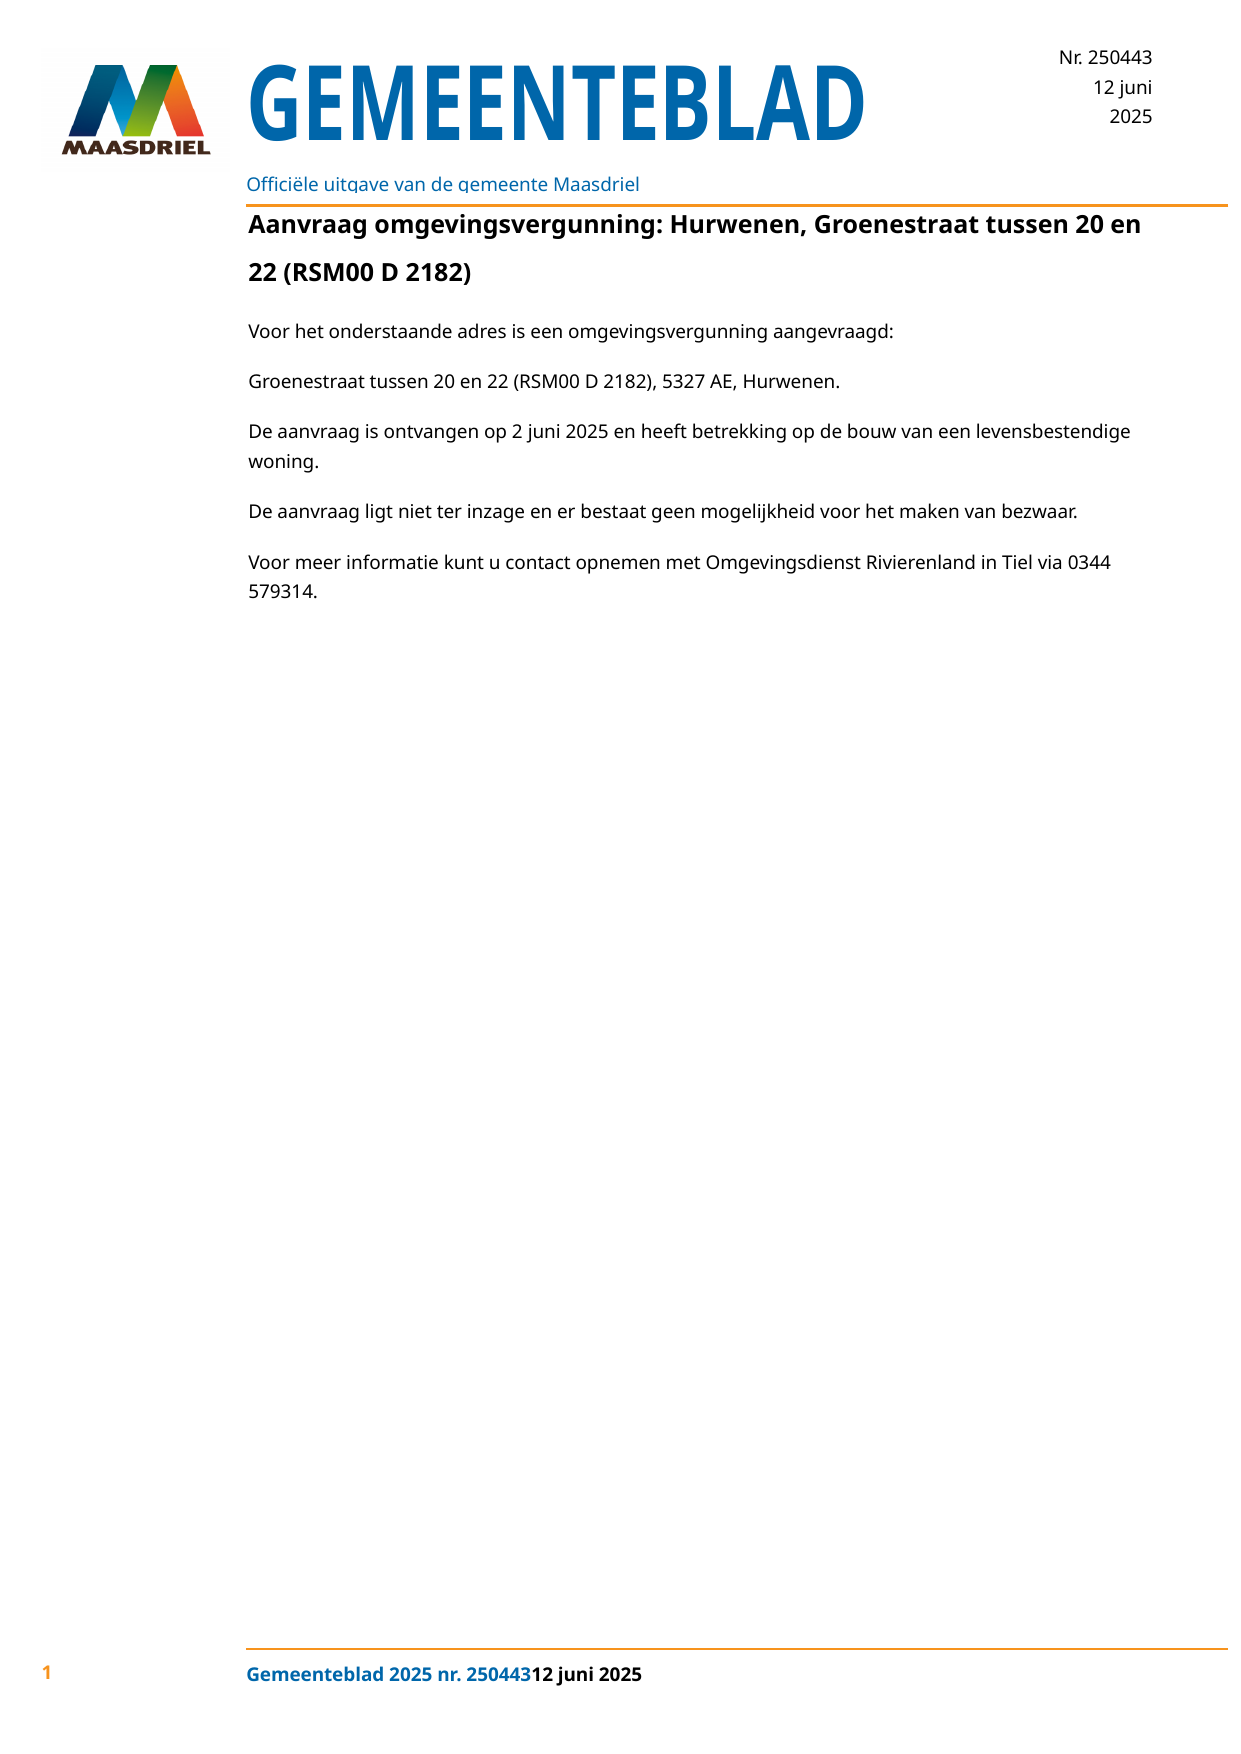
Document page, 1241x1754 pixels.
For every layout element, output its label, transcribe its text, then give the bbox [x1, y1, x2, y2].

text Groenestraat tussen 20 en 22 (RSM00 D 2182), 5327 AE, Hurwenen. [248, 368, 1152, 394]
picture [41, 47, 231, 172]
text Voor het onderstaande adres is een omgevingsvergunning aangevraagd: [248, 318, 1152, 344]
text De aanvraag ligt niet ter inzage en er bestaat geen mogelijkheid voor het maken van bezwaar. [248, 499, 1152, 524]
text Aanvraag omgevingsvergunning: Hurwenen, Groenestraat tussen 20 en 22 (RSM00 D 2182) [248, 207, 1152, 288]
text Voor meer informatie kunt u contact opnemen met Omgevingsdienst Rivierenland in Tiel via 0344 579314. [248, 549, 1152, 604]
text De aanvraag is ontvangen op 2 juni 2025 en heeft betrekking op de bouw van een levensbestendige woning. [248, 419, 1152, 474]
